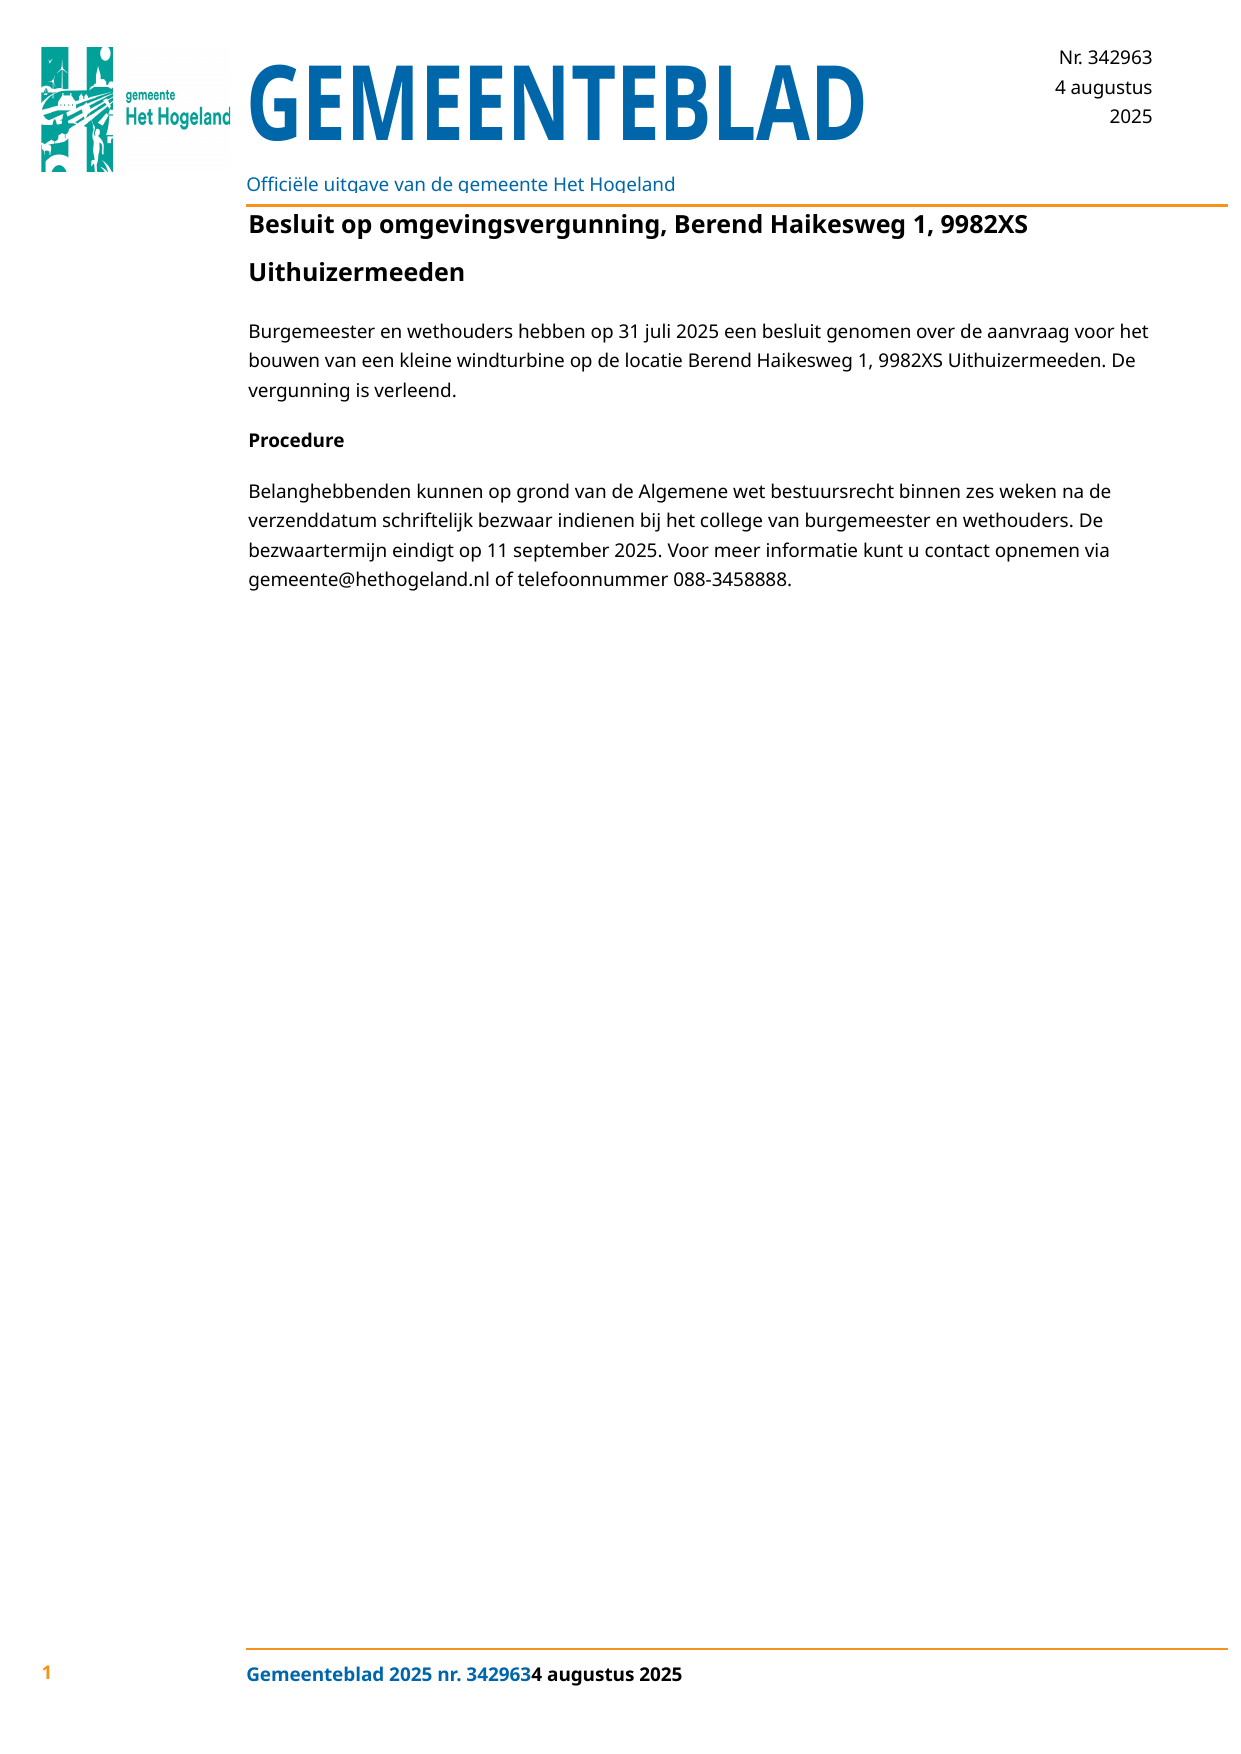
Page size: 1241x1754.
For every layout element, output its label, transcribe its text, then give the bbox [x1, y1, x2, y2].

picture [41, 47, 231, 172]
text Besluit op omgevingsvergunning, Berend Haikesweg 1, 9982XS Uithuizermeeden [248, 207, 1152, 288]
text Burgemeester en wethouders hebben op 31 juli 2025 een besluit genomen over de aanvraag voor het bouwen van een kleine windturbine op de locatie Berend Haikesweg 1, 9982XS Uithuizermeeden. De vergunning is verleend. [248, 318, 1152, 403]
text Procedure [248, 427, 1152, 453]
text Belanghebbenden kunnen op grond van de Algemene wet bestuursrecht binnen zes weken na de verzenddatum schriftelijk bezwaar indienen bij het college van burgemeester en wethouders. De bezwaartermijn eindigt op 11 september 2025. Voor meer informatie kunt u contact opnemen via gemeente@hethogeland.nl of telefoonnummer 088-3458888. [248, 478, 1152, 592]
